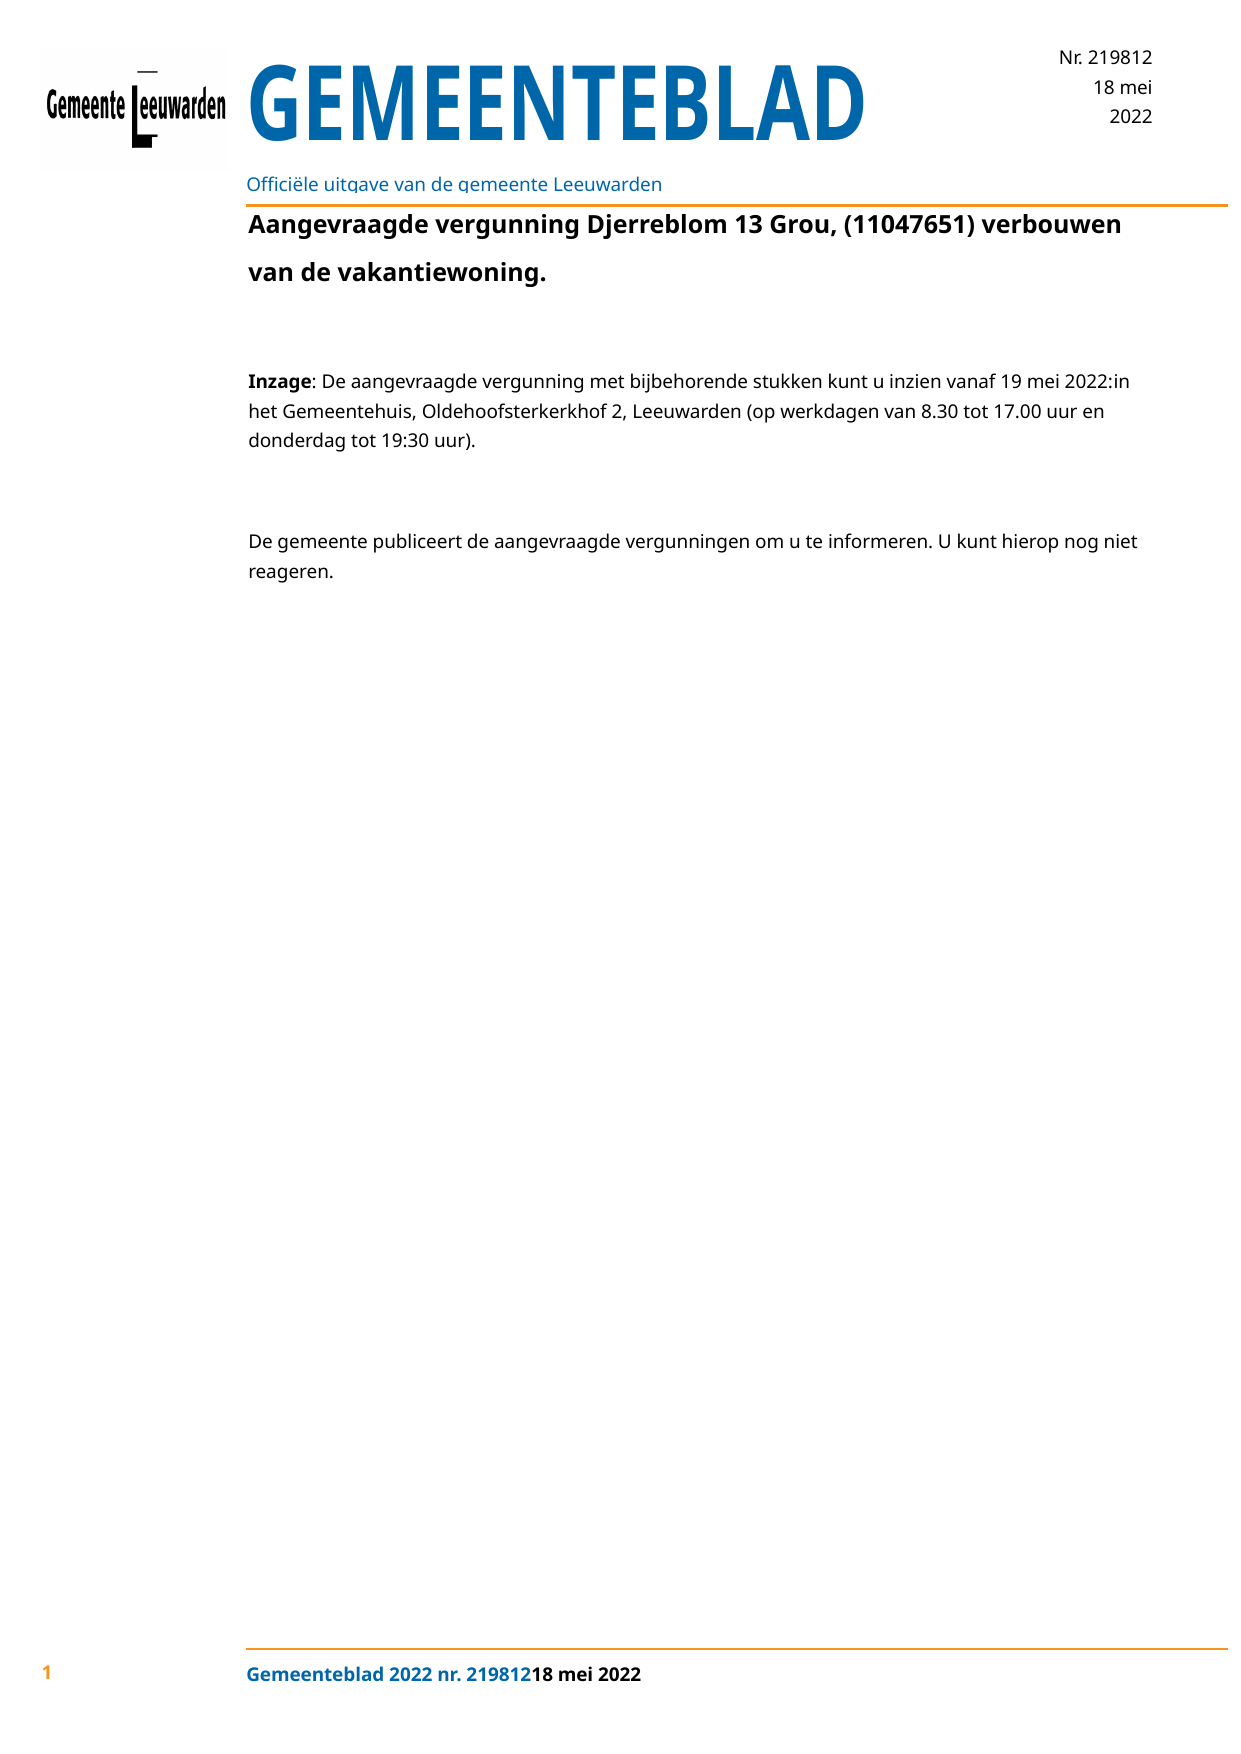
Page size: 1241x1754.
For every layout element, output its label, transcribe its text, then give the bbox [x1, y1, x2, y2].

text Aangevraagde vergunning Djerreblom 13 Grou, (11047651) verbouwen van de vakantiewoning. [248, 207, 1152, 288]
text Inzage: De aangevraagde vergunning met bijbehorende stukken kunt u inzien vanaf 19 mei 2022:in het Gemeentehuis, Oldehoofsterkerkhof 2, Leeuwarden (op werkdagen van 8.30 tot 17.00 uur en donderdag tot 19:30 uur). [248, 368, 1152, 453]
text De gemeente publiceert de aangevraagde vergunningen om u te informeren. U kunt hierop nog niet reageren. [248, 528, 1152, 584]
picture [41, 47, 231, 172]
